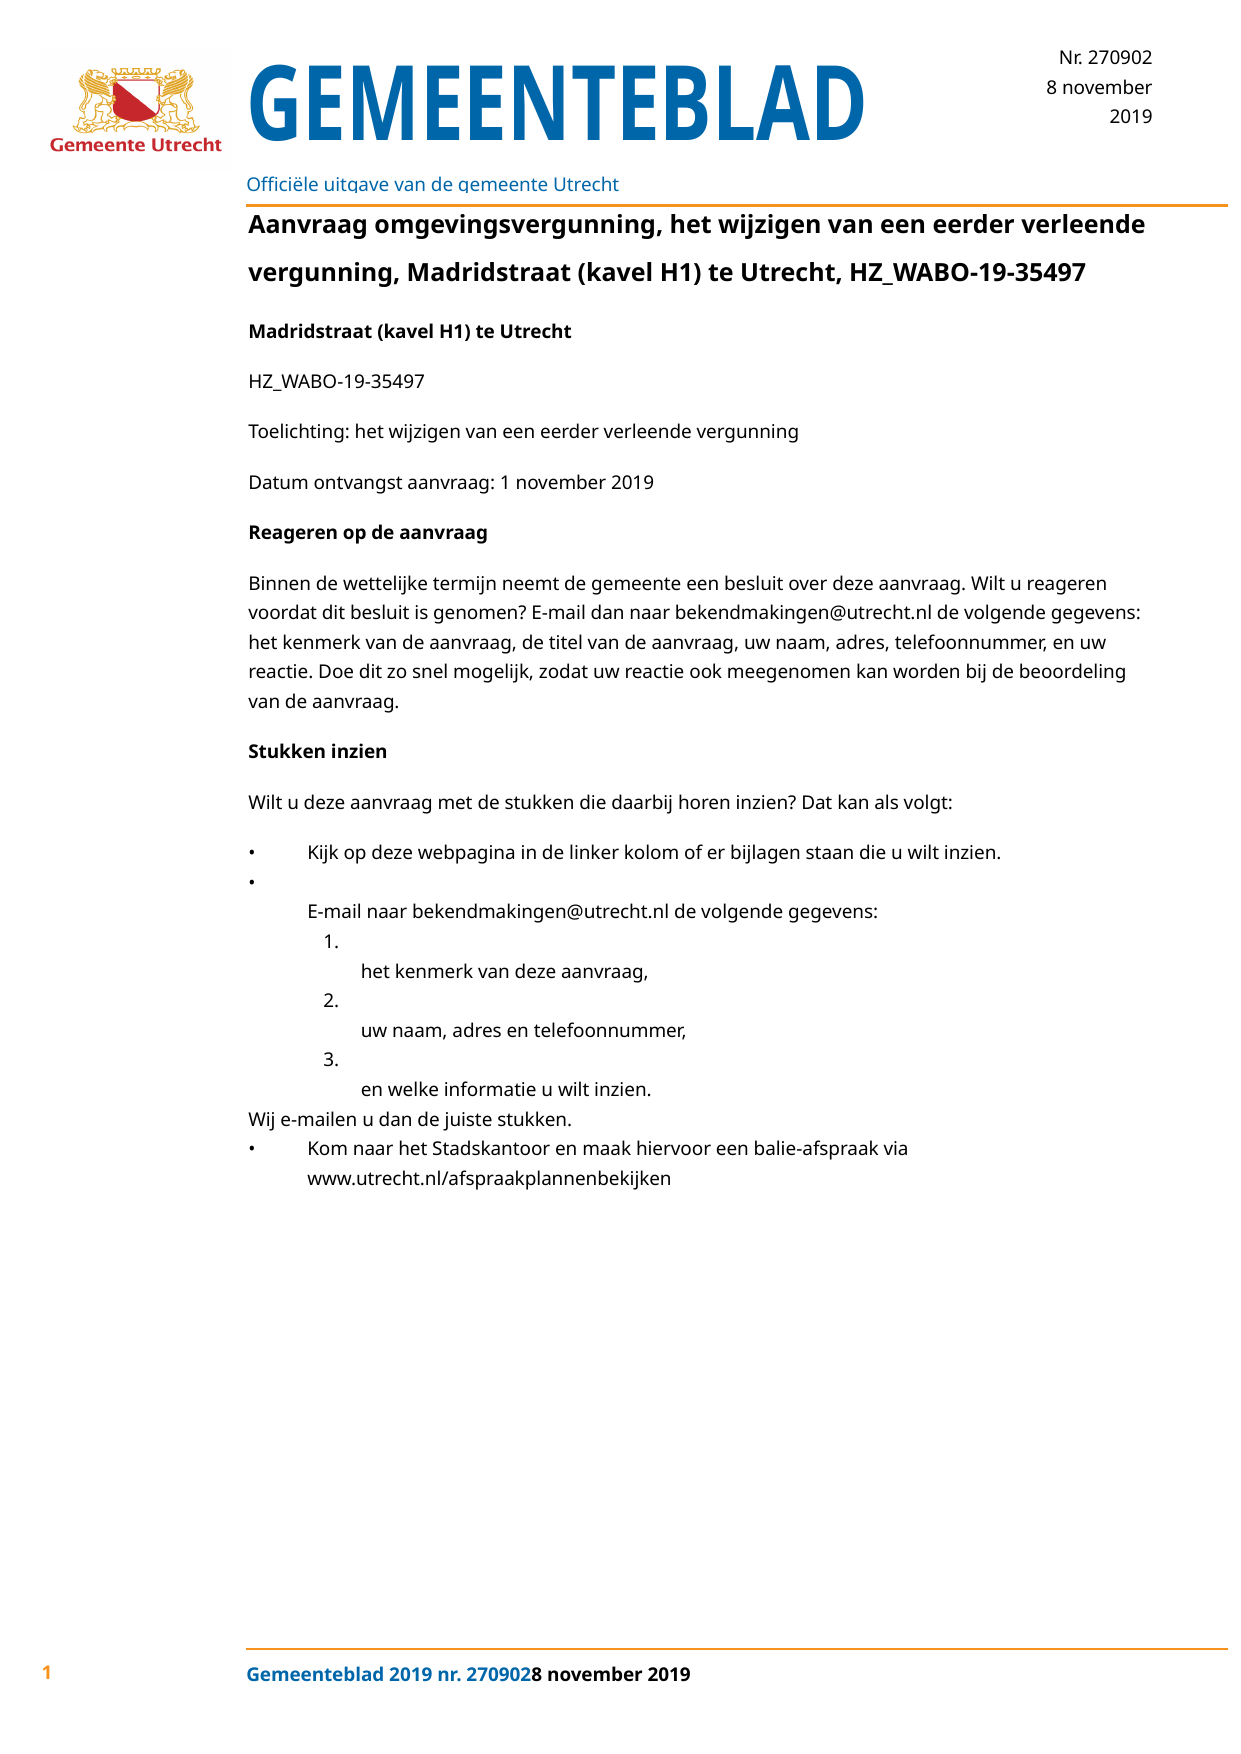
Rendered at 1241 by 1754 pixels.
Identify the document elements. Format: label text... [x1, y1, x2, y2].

list uw naam, adres en telefoonnummer, [323, 1017, 1152, 1043]
list Kom naar het Stadskantoor en maak hiervoor een balie-afspraak via www.utrecht.nl/afspraakplannenbekijken [248, 1135, 1152, 1191]
text Reageren op de aanvraag [248, 519, 1152, 545]
list E-mail naar bekendmakingen@utrecht.nl de volgende gegevens: [248, 899, 1152, 924]
text Wij e-mailen u dan de juiste stukken. [248, 1106, 1152, 1132]
text Datum ontvangst aanvraag: 1 november 2019 [248, 469, 1152, 495]
text Wilt u deze aanvraag met de stukken die daarbij horen inzien? Dat kan als volgt: [248, 789, 1152, 815]
text Binnen de wettelijke termijn neemt de gemeente een besluit over deze aanvraag. Wilt u reageren voordat dit besluit is genomen? E-mail dan naar bekendmakingen@utrecht.nl de volgende gegevens: het kenmerk van de aanvraag, de titel van de aanvraag, uw naam, adres, telefoonnummer, en uw reactie. Doe dit zo snel mogelijk, zodat uw reactie ook meegenomen kan worden bij de beoordeling van de aanvraag. [248, 570, 1152, 714]
text Madridstraat (kavel H1) te Utrecht [248, 318, 1152, 344]
list Kijk op deze webpagina in de linker kolom of er bijlagen staan die u wilt inzien. [248, 839, 1152, 865]
picture [41, 47, 231, 172]
text HZ_WABO-19-35497 [248, 368, 1152, 394]
list en welke informatie u wilt inzien. [323, 1076, 1152, 1102]
list het kenmerk van deze aanvraag, [323, 958, 1152, 984]
text Stukken inzien [248, 739, 1152, 764]
text Toelichting: het wijzigen van een eerder verleende vergunning [248, 419, 1152, 444]
text Aanvraag omgevingsvergunning, het wijzigen van een eerder verleende vergunning, Madridstraat (kavel H1) te Utrecht, HZ_WABO-19-35497 [248, 207, 1152, 288]
